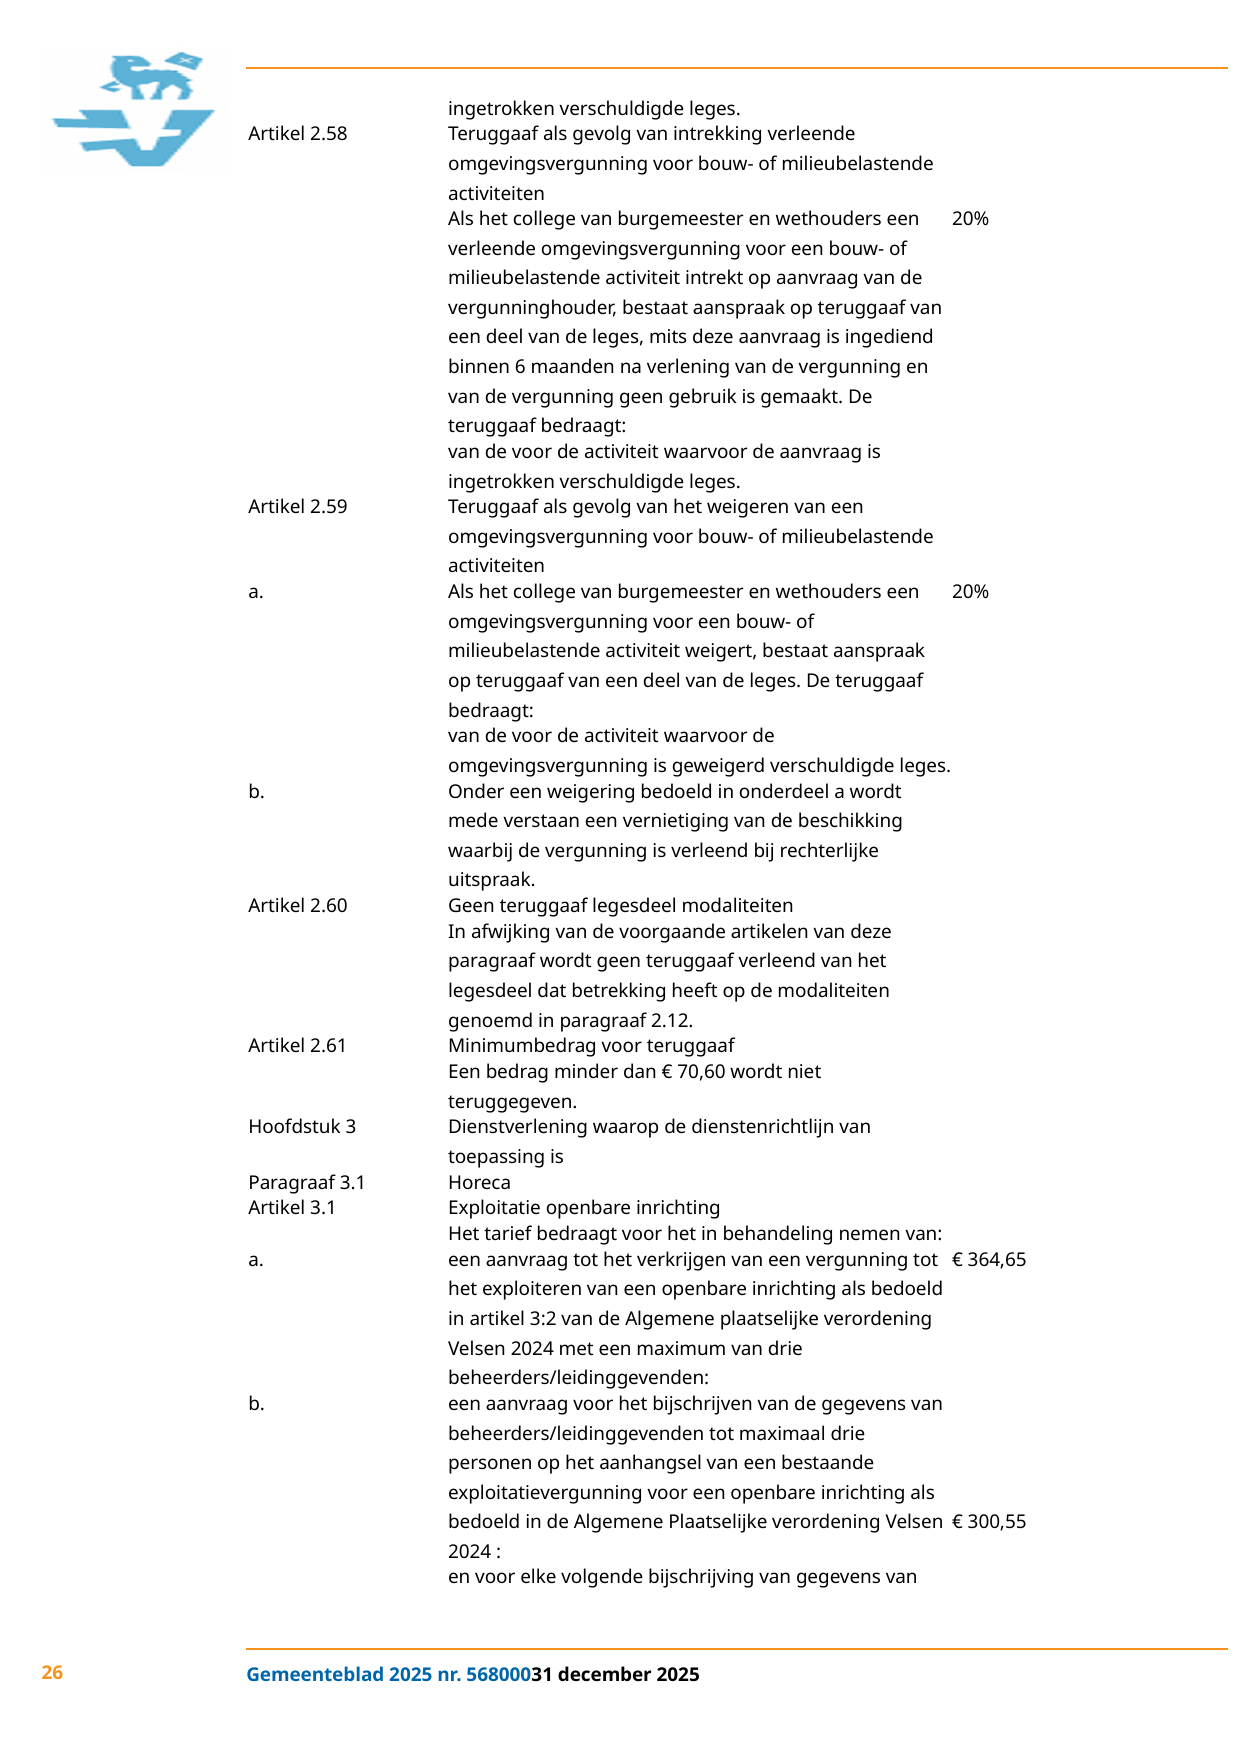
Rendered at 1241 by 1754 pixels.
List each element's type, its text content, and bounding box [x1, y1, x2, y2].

table_cell Teruggaaf als gevolg van intrekking verleende omgevingsvergunning voor bouw- of milieubelastende activiteiten [448, 121, 952, 205]
table_cell een aanvraag tot het verkrijgen van een vergunning tot het exploiteren van een openbare inrichting als bedoeld in artikel 3:2 van de Algemene plaatselijke verordening Velsen 2024 met een maximum van drie beheerders/leidinggevenden: [448, 1246, 952, 1390]
table_cell [952, 1195, 1152, 1220]
table_cell [952, 95, 1152, 121]
table_cell € 300,55 [952, 1390, 1152, 1564]
table_cell b. [248, 1390, 448, 1564]
table_cell [952, 892, 1152, 918]
table_cell Paragraaf 3.1 [248, 1169, 448, 1194]
table_cell Het tarief bedraagt voor het in behandeling nemen van: [448, 1220, 952, 1246]
table_cell Teruggaaf als gevolg van het weigeren van een omgevingsvergunning voor bouw- of milieubelastende activiteiten [448, 494, 952, 578]
table_cell [952, 1564, 1152, 1589]
table_cell Onder een weigering bedoeld in onderdeel a wordt mede verstaan een vernietiging van de beschikking waarbij de vergunning is verleend bij rechterlijke uitspraak. [448, 778, 952, 892]
table_cell [952, 1114, 1152, 1169]
table_cell [952, 438, 1152, 493]
table_cell Artikel 2.58 [248, 121, 448, 205]
table_cell [248, 438, 448, 493]
table_cell van de voor de activiteit waarvoor de aanvraag is ingetrokken verschuldigde leges. [448, 438, 952, 493]
table_cell a. [248, 579, 448, 722]
table_cell en voor elke volgende bijschrijving van gegevens van [448, 1564, 952, 1589]
table_cell [952, 1169, 1152, 1194]
table_cell een aanvraag voor het bijschrijven van de gegevens van beheerders/leidinggevenden tot maximaal drie personen op het aanhangsel van een bestaande exploitatievergunning voor een openbare inrichting als bedoeld in de Algemene Plaatselijke verordening Velsen 2024 : [448, 1390, 952, 1564]
table_cell Artikel 3.1 [248, 1195, 448, 1220]
table_cell [952, 1033, 1152, 1058]
table_cell Artikel 2.61 [248, 1033, 448, 1058]
table_cell [952, 1058, 1152, 1113]
table_cell [248, 95, 448, 121]
table_cell [952, 778, 1152, 892]
table_cell [952, 723, 1152, 778]
table_cell [248, 1220, 448, 1246]
table_cell In afwijking van de voorgaande artikelen van deze paragraaf wordt geen teruggaaf verleend van het legesdeel dat betrekking heeft op de modaliteiten genoemd in paragraaf 2.12. [448, 918, 952, 1032]
table_cell 20% [952, 205, 1152, 438]
table_cell [952, 918, 1152, 1032]
table_cell [952, 1220, 1152, 1246]
table_cell b. [248, 778, 448, 892]
table_cell [248, 1058, 448, 1113]
table_cell [952, 121, 1152, 205]
picture [41, 47, 231, 172]
table_cell a. [248, 1246, 448, 1390]
table_cell [248, 205, 448, 438]
table_cell [248, 723, 448, 778]
table_cell Als het college van burgemeester en wethouders een omgevingsvergunning voor een bouw- of milieubelastende activiteit weigert, bestaat aanspraak op teruggaaf van een deel van de leges. De teruggaaf bedraagt: [448, 579, 952, 722]
table_cell Geen teruggaaf legesdeel modaliteiten [448, 892, 952, 918]
table_cell Exploitatie openbare inrichting [448, 1195, 952, 1220]
table_cell Artikel 2.59 [248, 494, 448, 578]
table_cell Horeca [448, 1169, 952, 1194]
table_cell € 364,65 [952, 1246, 1152, 1390]
table_cell Als het college van burgemeester en wethouders een verleende omgevingsvergunning voor een bouw- of milieubelastende activiteit intrekt op aanvraag van de vergunninghouder, bestaat aanspraak op teruggaaf van een deel van de leges, mits deze aanvraag is ingediend binnen 6 maanden na verlening van de vergunning en van de vergunning geen gebruik is gemaakt. De teruggaaf bedraagt: [448, 205, 952, 438]
table_cell 20% [952, 579, 1152, 722]
table_cell [248, 1564, 448, 1589]
table_cell Minimumbedrag voor teruggaaf [448, 1033, 952, 1058]
table_cell Hoofdstuk 3 [248, 1114, 448, 1169]
table_cell [952, 494, 1152, 578]
table_cell Dienstverlening waarop de dienstenrichtlijn van toepassing is [448, 1114, 952, 1169]
table_cell [248, 918, 448, 1032]
table_cell van de voor de activiteit waarvoor de omgevingsvergunning is geweigerd verschuldigde leges. [448, 723, 952, 778]
table_cell Artikel 2.60 [248, 892, 448, 918]
table_cell Een bedrag minder dan € 70,60 wordt niet teruggegeven. [448, 1058, 952, 1113]
table_cell ingetrokken verschuldigde leges. [448, 95, 952, 121]
